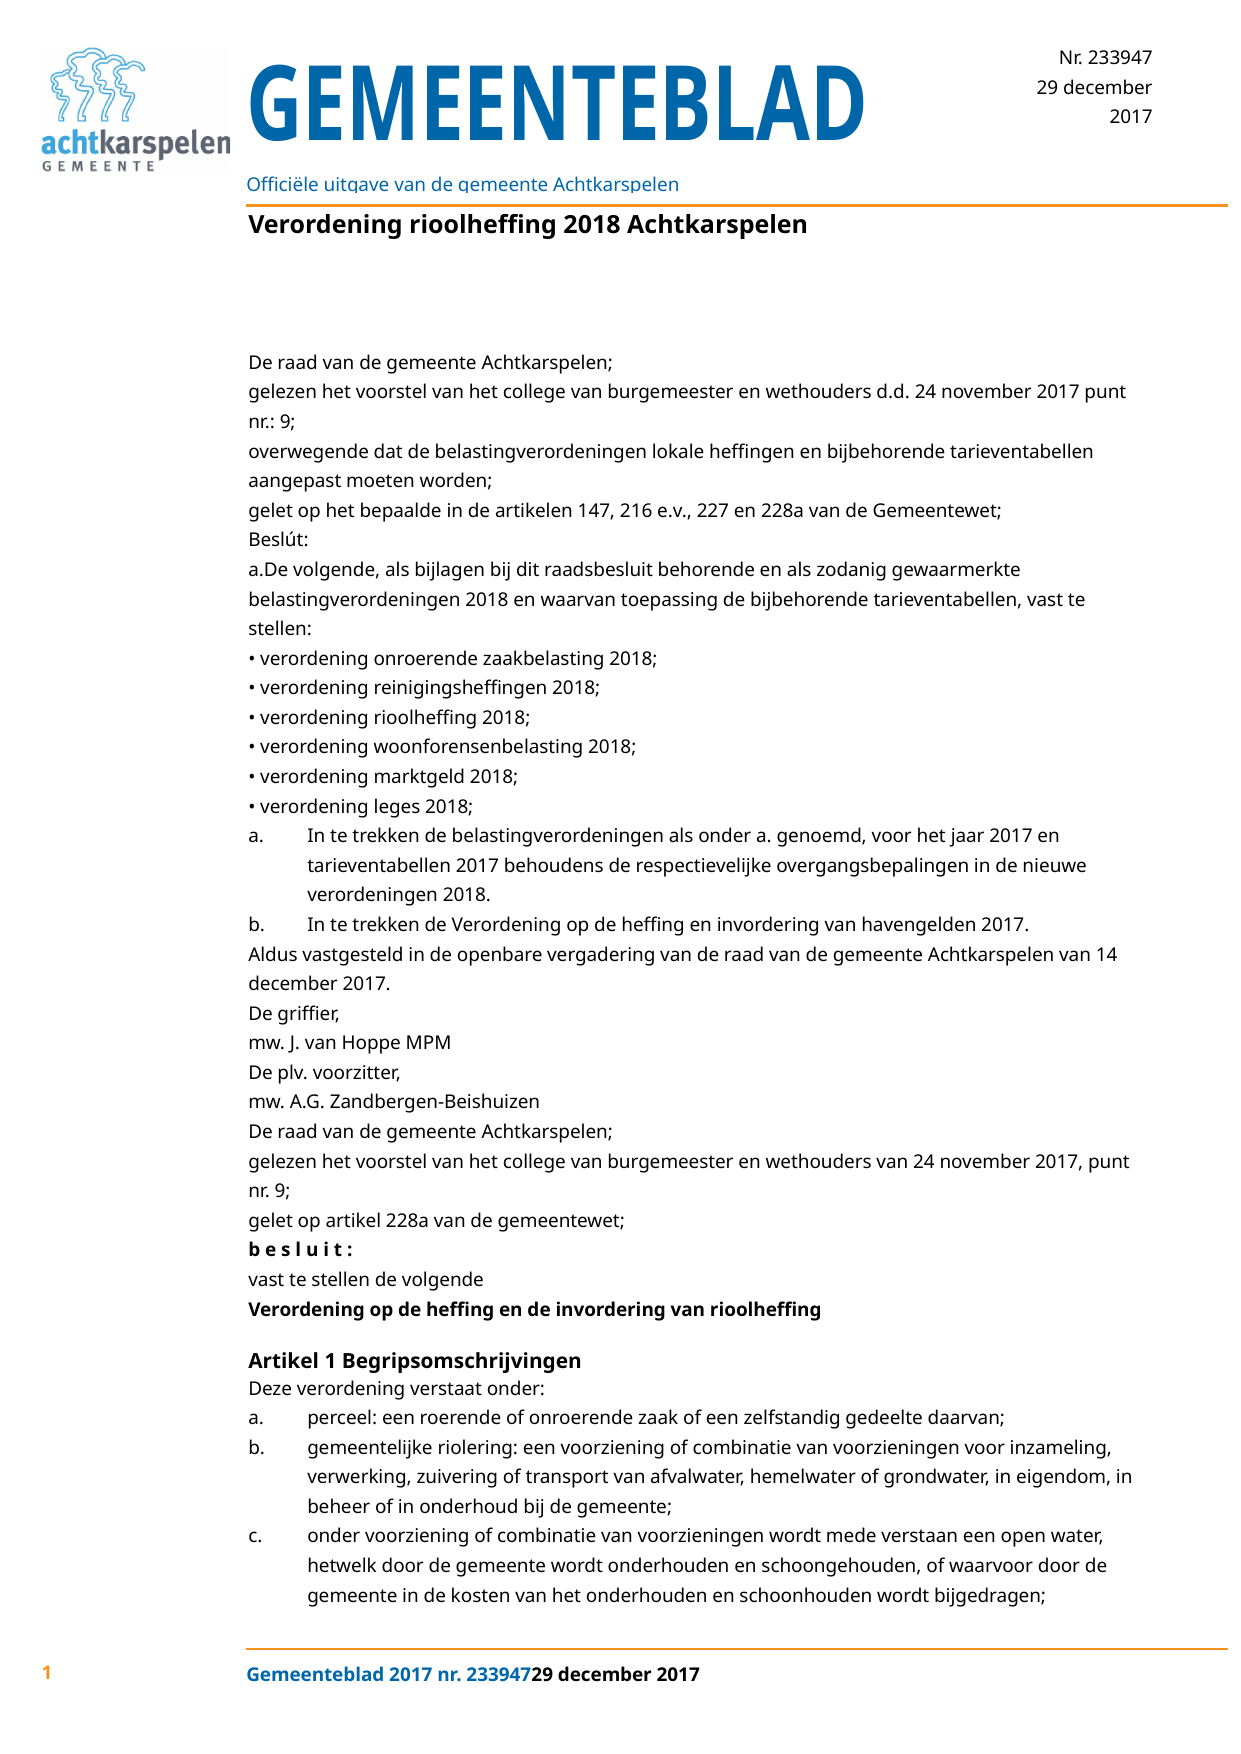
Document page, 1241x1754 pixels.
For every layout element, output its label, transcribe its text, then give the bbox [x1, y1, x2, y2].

picture [41, 47, 231, 172]
text vast te stellen de volgende [248, 1266, 1152, 1292]
text Deze verordening verstaat onder: [248, 1375, 1152, 1400]
text • verordening marktgeld 2018; [248, 763, 1152, 789]
text gelezen het voorstel van het college van burgemeester en wethouders d.d. 24 november 2017 punt nr.: 9; [248, 379, 1152, 434]
list In te trekken de Verordening op de heffing en invordering van havengelden 2017. [248, 911, 1152, 937]
list In te trekken de belastingverordeningen als onder a. genoemd, voor het jaar 2017 en tarieventabellen 2017 behoudens de respectievelijke overgangsbepalingen in de nieuwe verordeningen 2018. [248, 822, 1152, 907]
text De griffier, [248, 1000, 1152, 1026]
text Beslút: [248, 527, 1152, 552]
text • verordening onroerende zaakbelasting 2018; [248, 645, 1152, 671]
text • verordening reinigingsheffingen 2018; [248, 674, 1152, 700]
text • verordening woonforensenbelasting 2018; [248, 734, 1152, 759]
text De plv. voorzitter, [248, 1059, 1152, 1085]
text gelet op het bepaalde in de artikelen 147, 216 e.v., 227 en 228a van de Gemeentewet; [248, 497, 1152, 523]
text • verordening leges 2018; [248, 793, 1152, 819]
text Verordening op de heffing en de invordering van rioolheffing [248, 1296, 1152, 1322]
text a.De volgende, als bijlagen bij dit raadsbesluit behorende en als zodanig gewaarmerkte belastingverordeningen 2018 en waarvan toepassing de bijbehorende tarieventabellen, vast te stellen: [248, 556, 1152, 641]
text De raad van de gemeente Achtkarspelen; [248, 1118, 1152, 1144]
text Artikel 1 Begripsomschrijvingen [248, 1346, 1152, 1375]
text overwegende dat de belastingverordeningen lokale heffingen en bijbehorende tarieventabellen aangepast moeten worden; [248, 438, 1152, 493]
text b e s l u i t : [248, 1237, 1152, 1262]
list gemeentelijke riolering: een voorziening of combinatie van voorzieningen voor inzameling, verwerking, zuivering of transport van afvalwater, hemelwater of grondwater, in eigendom, in beheer of in onderhoud bij de gemeente; [248, 1434, 1152, 1519]
text gelet op artikel 228a van de gemeentewet; [248, 1207, 1152, 1233]
text De raad van de gemeente Achtkarspelen; [248, 349, 1152, 375]
list perceel: een roerende of onroerende zaak of een zelfstandig gedeelte daarvan; [248, 1404, 1152, 1430]
text Verordening rioolheffing 2018 Achtkarspelen [248, 207, 1152, 241]
text Aldus vastgesteld in de openbare vergadering van de raad van de gemeente Achtkarspelen van 14 december 2017. [248, 941, 1152, 996]
text mw. J. van Hoppe MPM [248, 1029, 1152, 1055]
text gelezen het voorstel van het college van burgemeester en wethouders van 24 november 2017, punt nr. 9; [248, 1148, 1152, 1203]
text mw. A.G. Zandbergen-Beishuizen [248, 1089, 1152, 1114]
list onder voorziening of combinatie van voorzieningen wordt mede verstaan een open water, hetwelk door de gemeente wordt onderhouden en schoongehouden, of waarvoor door de gemeente in de kosten van het onderhouden en schoonhouden wordt bijgedragen; [248, 1523, 1152, 1607]
text • verordening rioolheffing 2018; [248, 704, 1152, 730]
